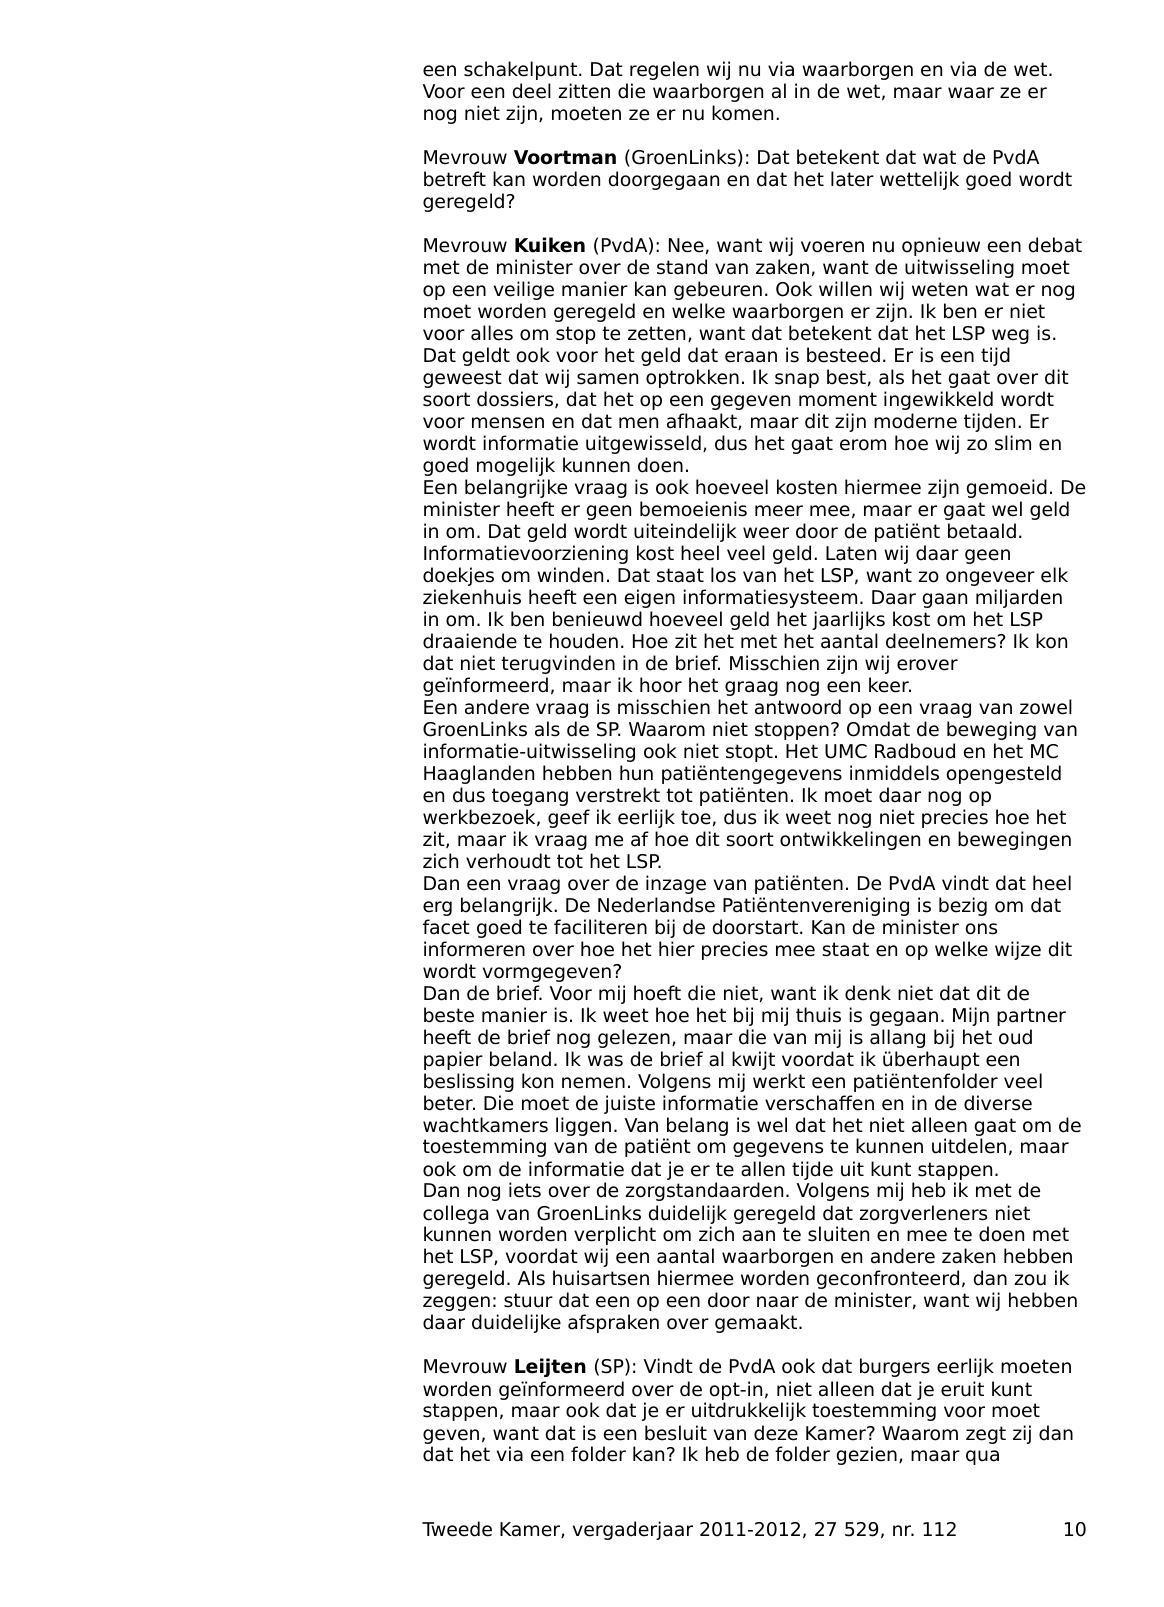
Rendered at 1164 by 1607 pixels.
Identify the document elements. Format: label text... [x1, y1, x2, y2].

text een schakelpunt. Dat regelen wij nu via waarborgen en via de wet. Voor een deel zitten die waarborgen al in de wet, maar waar ze er nog niet zijn, moeten ze er nu komen. [422, 59, 1087, 125]
text Mevrouw Kuiken (PvdA): Nee, want wij voeren nu opnieuw een debat met de minister over de stand van zaken, want de uitwisseling moet op een veilige manier kan gebeuren. Ook willen wij weten wat er nog moet worden geregeld en welke waarborgen er zijn. Ik ben er niet voor alles om stop te zetten, want dat betekent dat het LSP weg is. Dat geldt ook voor het geld dat eraan is besteed. Er is een tijd geweest dat wij samen optrokken. Ik snap best, als het gaat over dit soort dossiers, dat het op een gegeven moment ingewikkeld wordt voor mensen en dat men afhaakt, maar dit zijn moderne tijden. Er wordt informatie uitgewisseld, dus het gaat erom hoe wij zo slim en goed mogelijk kunnen doen. [422, 235, 1087, 477]
text Dan de brief. Voor mij hoeft die niet, want ik denk niet dat dit de beste manier is. Ik weet hoe het bij mij thuis is gegaan. Mijn partner heeft de brief nog gelezen, maar die van mij is allang bij het oud papier beland. Ik was de brief al kwijt voordat ik überhaupt een beslissing kon nemen. Volgens mij werkt een patiëntenfolder veel beter. Die moet de juiste informatie verschaffen en in de diverse wachtkamers liggen. Van belang is wel dat het niet alleen gaat om de toestemming van de patiënt om gegevens te kunnen uitdelen, maar ook om de informatie dat je er te allen tijde uit kunt stappen. [422, 983, 1087, 1180]
text Een belangrijke vraag is ook hoeveel kosten hiermee zijn gemoeid. De minister heeft er geen bemoeienis meer mee, maar er gaat wel geld in om. Dat geld wordt uiteindelijk weer door de patiënt betaald. Informatievoorziening kost heel veel geld. Laten wij daar geen doekjes om winden. Dat staat los van het LSP, want zo ongeveer elk ziekenhuis heeft een eigen informatiesysteem. Daar gaan miljarden in om. Ik ben benieuwd hoeveel geld het jaarlijks kost om het LSP draaiende te houden. Hoe zit het met het aantal deelnemers? Ik kon dat niet terugvinden in de brief. Misschien zijn wij erover geïnformeerd, maar ik hoor het graag nog een keer. [422, 477, 1087, 697]
text Dan een vraag over de inzage van patiënten. De PvdA vindt dat heel erg belangrijk. De Nederlandse Patiëntenvereniging is bezig om dat facet goed te faciliteren bij de doorstart. Kan de minister ons informeren over hoe het hier precies mee staat en op welke wijze dit wordt vormgegeven? [422, 873, 1087, 983]
text Dan nog iets over de zorgstandaarden. Volgens mij heb ik met de collega van GroenLinks duidelijk geregeld dat zorgverleners niet kunnen worden verplicht om zich aan te sluiten en mee te doen met het LSP, voordat wij een aantal waarborgen en andere zaken hebben geregeld. Als huisartsen hiermee worden geconfronteerd, dan zou ik zeggen: stuur dat een op een door naar de minister, want wij hebben daar duidelijke afspraken over gemaakt. [422, 1180, 1087, 1334]
text Een andere vraag is misschien het antwoord op een vraag van zowel GroenLinks als de SP. Waarom niet stoppen? Omdat de beweging van informatie-uitwisseling ook niet stopt. Het UMC Radboud en het MC Haaglanden hebben hun patiëntengegevens inmiddels opengesteld en dus toegang verstrekt tot patiënten. Ik moet daar nog op werkbezoek, geef ik eerlijk toe, dus ik weet nog niet precies hoe het zit, maar ik vraag me af hoe dit soort ontwikkelingen en bewegingen zich verhoudt tot het LSP. [422, 697, 1087, 873]
text Mevrouw Leijten (SP): Vindt de PvdA ook dat burgers eerlijk moeten worden geïnformeerd over de opt-in, niet alleen dat je eruit kunt stappen, maar ook dat je er uitdrukkelijk toestemming voor moet geven, want dat is een besluit van deze Kamer? Waarom zegt zij dan dat het via een folder kan? Ik heb de folder gezien, maar qua [422, 1356, 1087, 1466]
text Mevrouw Voortman (GroenLinks): Dat betekent dat wat de PvdA betreft kan worden doorgegaan en dat het later wettelijk goed wordt geregeld? [422, 147, 1087, 213]
